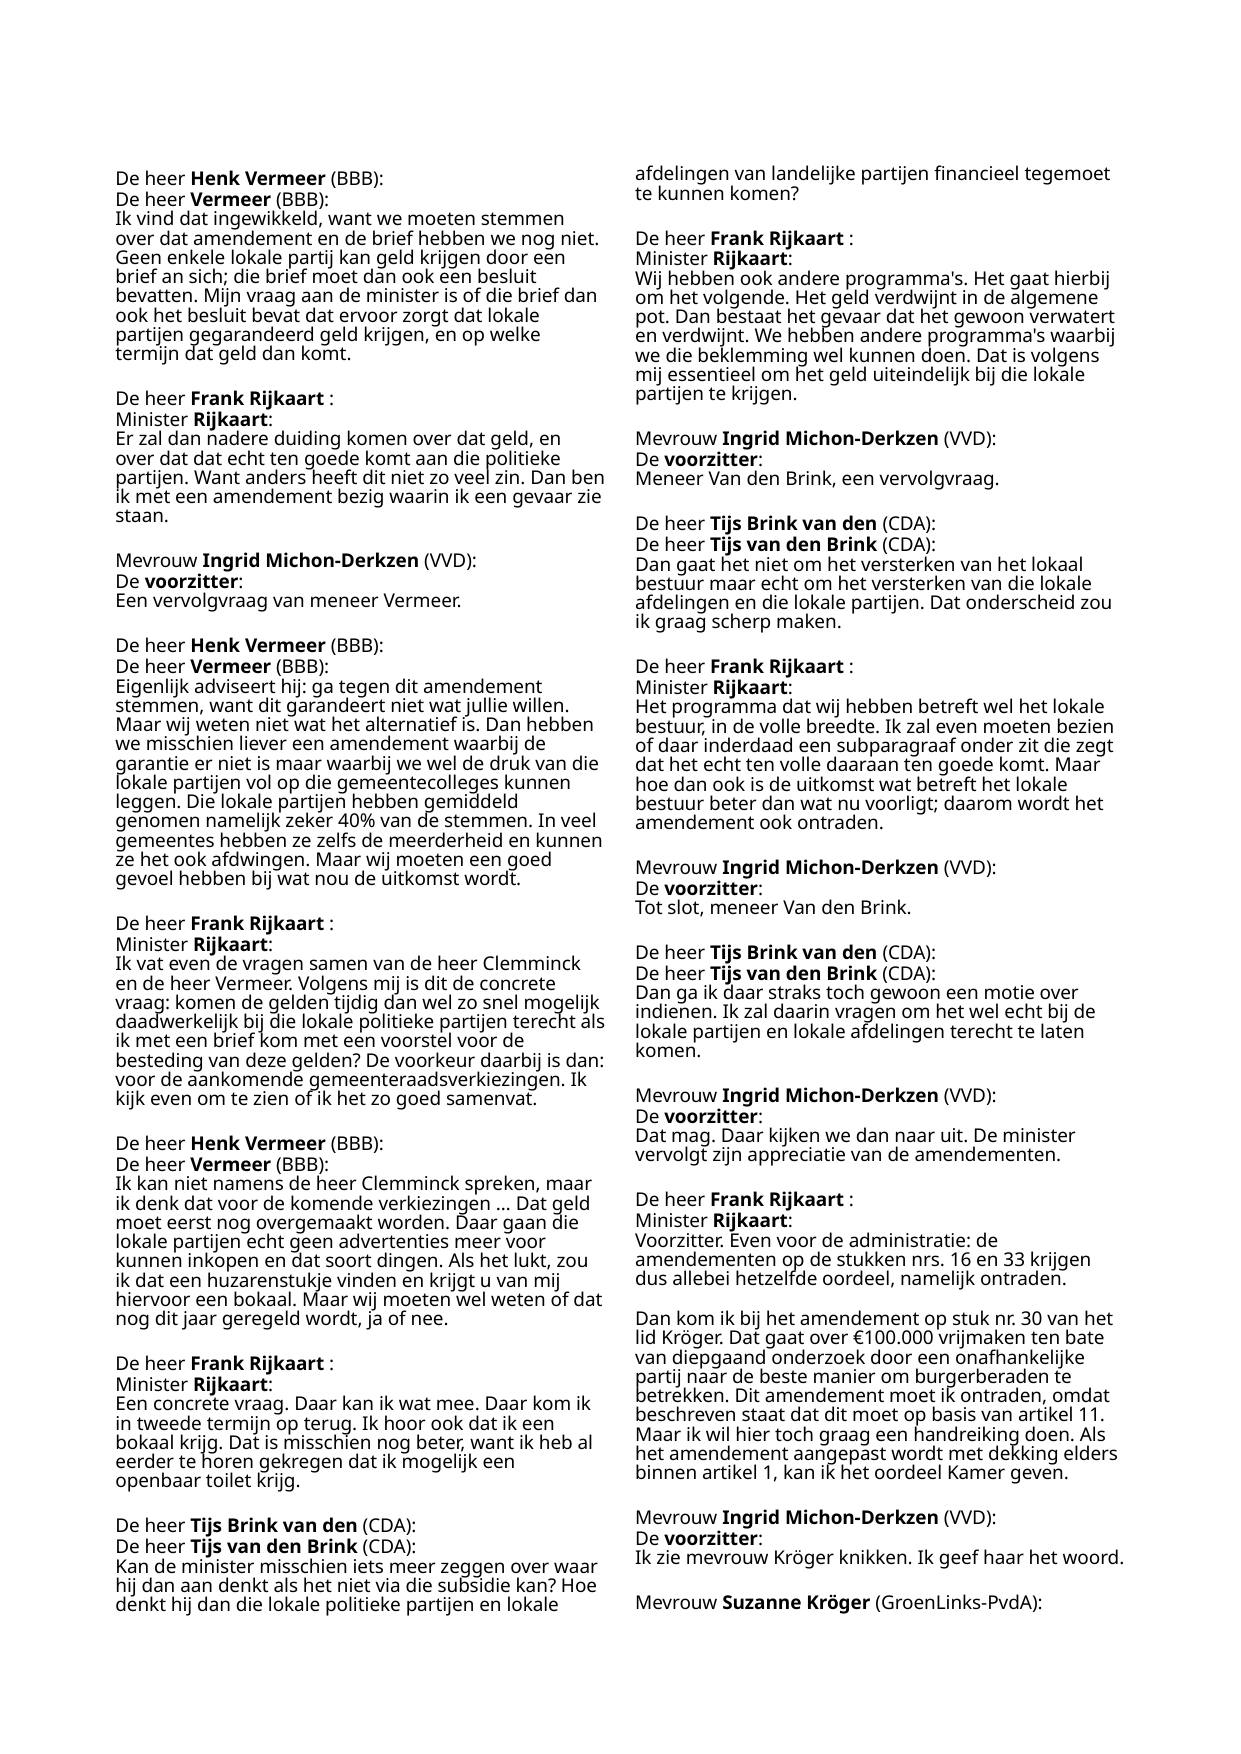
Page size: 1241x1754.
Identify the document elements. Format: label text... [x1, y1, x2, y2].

text Minister Rijkaart: [635, 1212, 1125, 1232]
text Ik kan niet namens de heer Clemminck spreken, maar ik denk dat voor de komende verkiezingen … Dat geld moet eerst nog overgemaakt worden. Daar gaan die lokale partijen echt geen advertenties meer voor kunnen inkopen en dat soort dingen. Als het lukt, zou ik dat een huzarenstukje vinden en krijgt u van mij hiervoor een bokaal. Maar wij moeten wel weten of dat nog dit jaar geregeld wordt, ja of nee. [115, 1175, 605, 1329]
text Mevrouw Ingrid Michon-Derkzen (VVD): [635, 425, 1125, 451]
text afdelingen van landelijke partijen financieel tegemoet te kunnen komen? [635, 165, 1125, 204]
text De heer Henk Vermeer (BBB): [115, 165, 605, 191]
text De voorzitter: [115, 573, 605, 592]
text Mevrouw Ingrid Michon-Derkzen (VVD): [115, 547, 605, 573]
text De heer Henk Vermeer (BBB): [115, 1130, 605, 1156]
text De heer Tijs van den Brink (CDA): [635, 965, 1125, 984]
text De voorzitter: [635, 880, 1125, 899]
text Een vervolgvraag van meneer Vermeer. [115, 592, 605, 612]
text Dat mag. Daar kijken we dan naar uit. De minister vervolgt zijn appreciatie van de amendementen. [635, 1127, 1125, 1166]
text Voorzitter. Even voor de administratie: de amendementen op de stukken nrs. 16 en 33 krijgen dus allebei hetzelfde oordeel, namelijk ontraden. [635, 1232, 1125, 1289]
text Dan gaat het niet om het versterken van het lokaal bestuur maar echt om het versterken van die lokale afdelingen en die lokale partijen. Dat onderscheid zou ik graag scherp maken. [635, 556, 1125, 633]
text Mevrouw Ingrid Michon-Derkzen (VVD): [635, 854, 1125, 880]
text De heer Vermeer (BBB): [115, 1156, 605, 1175]
text De heer Tijs Brink van den (CDA): [635, 939, 1125, 965]
text Minister Rijkaart: [115, 936, 605, 955]
text De heer Frank Rijkaart : [115, 910, 605, 936]
text Mevrouw Ingrid Michon-Derkzen (VVD): [635, 1504, 1125, 1530]
text Wij hebben ook andere programma's. Het gaat hierbij om het volgende. Het geld verdwijnt in de algemene pot. Dan bestaat het gevaar dat het gewoon verwatert en verdwijnt. We hebben andere programma's waarbij we die beklemming wel kunnen doen. Dat is volgens mij essentieel om het geld uiteindelijk bij die lokale partijen te krijgen. [635, 270, 1125, 404]
text Tot slot, meneer Van den Brink. [635, 899, 1125, 918]
text De heer Tijs van den Brink (CDA): [115, 1538, 605, 1558]
text De voorzitter: [635, 1108, 1125, 1127]
text Mevrouw Suzanne Kröger (GroenLinks-PvdA): [635, 1589, 1125, 1615]
text Het programma dat wij hebben betreft wel het lokale bestuur, in de volle breedte. Ik zal even moeten bezien of daar inderdaad een subparagraaf onder zit die zegt dat het echt ten volle daaraan ten goede komt. Maar hoe dan ook is de uitkomst wat betreft het lokale bestuur beter dan wat nu voorligt; daarom wordt het amendement ook ontraden. [635, 698, 1125, 833]
text De voorzitter: [635, 451, 1125, 470]
text De heer Vermeer (BBB): [115, 191, 605, 210]
text Ik vind dat ingewikkeld, want we moeten stemmen over dat amendement en de brief hebben we nog niet. Geen enkele lokale partij kan geld krijgen door een brief an sich; die brief moet dan ook een besluit bevatten. Mijn vraag aan de minister is of die brief dan ook het besluit bevat dat ervoor zorgt dat lokale partijen gegarandeerd geld krijgen, en op welke termijn dat geld dan komt. [115, 210, 605, 364]
text Eigenlijk adviseert hij: ga tegen dit amendement stemmen, want dit garandeert niet wat jullie willen. Maar wij weten niet wat het alternatief is. Dan hebben we misschien liever een amendement waarbij de garantie er niet is maar waarbij we wel de druk van die lokale partijen vol op die gemeentecolleges kunnen leggen. Die lokale partijen hebben gemiddeld genomen namelijk zeker 40% van de stemmen. In veel gemeentes hebben ze zelfs de meerderheid en kunnen ze het ook afdwingen. Maar wij moeten een goed gevoel hebben bij wat nou de uitkomst wordt. [115, 678, 605, 889]
text Meneer Van den Brink, een vervolgvraag. [635, 470, 1125, 490]
text Er zal dan nadere duiding komen over dat geld, en over dat dat echt ten goede komt aan die politieke partijen. Want anders heeft dit niet zo veel zin. Dan ben ik met een amendement bezig waarin ik een gevaar zie staan. [115, 430, 605, 527]
text Ik zie mevrouw Kröger knikken. Ik geef haar het woord. [635, 1549, 1125, 1569]
text De heer Frank Rijkaart : [115, 385, 605, 411]
text Minister Rijkaart: [635, 250, 1125, 270]
text De heer Henk Vermeer (BBB): [115, 633, 605, 658]
text De heer Tijs van den Brink (CDA): [635, 536, 1125, 556]
text De heer Frank Rijkaart : [115, 1350, 605, 1376]
text De heer Frank Rijkaart : [635, 1187, 1125, 1212]
text Dan kom ik bij het amendement op stuk nr. 30 van het lid Kröger. Dat gaat over €100.000 vrijmaken ten bate van diepgaand onderzoek door een onafhankelijke partij naar de beste manier om burgerberaden te betrekken. Dit amendement moet ik ontraden, omdat beschreven staat dat dit moet op basis van artikel 11. Maar ik wil hier toch graag een handreiking doen. Als het amendement aangepast wordt met dekking elders binnen artikel 1, kan ik het oordeel Kamer geven. [635, 1310, 1125, 1483]
text Kan de minister misschien iets meer zeggen over waar hij dan aan denkt als het niet via die subsidie kan? Hoe denkt hij dan die lokale politieke partijen en lokale [115, 1558, 605, 1615]
text De voorzitter: [635, 1530, 1125, 1549]
text Minister Rijkaart: [115, 411, 605, 430]
text De heer Frank Rijkaart : [635, 653, 1125, 679]
text De heer Tijs Brink van den (CDA): [115, 1513, 605, 1538]
text De heer Frank Rijkaart : [635, 225, 1125, 250]
text Dan ga ik daar straks toch gewoon een motie over indienen. Ik zal daarin vragen om het wel echt bij de lokale partijen en lokale afdelingen terecht te laten komen. [635, 984, 1125, 1061]
text Minister Rijkaart: [635, 679, 1125, 698]
text Een concrete vraag. Daar kan ik wat mee. Daar kom ik in tweede termijn op terug. Ik hoor ook dat ik een bokaal krijg. Dat is misschien nog beter, want ik heb al eerder te horen gekregen dat ik mogelijk een openbaar toilet krijg. [115, 1395, 605, 1492]
text Minister Rijkaart: [115, 1376, 605, 1395]
text Ik vat even de vragen samen van de heer Clemminck en de heer Vermeer. Volgens mij is dit de concrete vraag: komen de gelden tijdig dan wel zo snel mogelijk daadwerkelijk bij die lokale politieke partijen terecht als ik met een brief kom met een voorstel voor de besteding van deze gelden? De voorkeur daarbij is dan: voor de aankomende gemeenteraadsverkiezingen. Ik kijk even om te zien of ik het zo goed samenvat. [115, 955, 605, 1109]
text De heer Tijs Brink van den (CDA): [635, 511, 1125, 536]
text De heer Vermeer (BBB): [115, 658, 605, 678]
text Mevrouw Ingrid Michon-Derkzen (VVD): [635, 1082, 1125, 1108]
